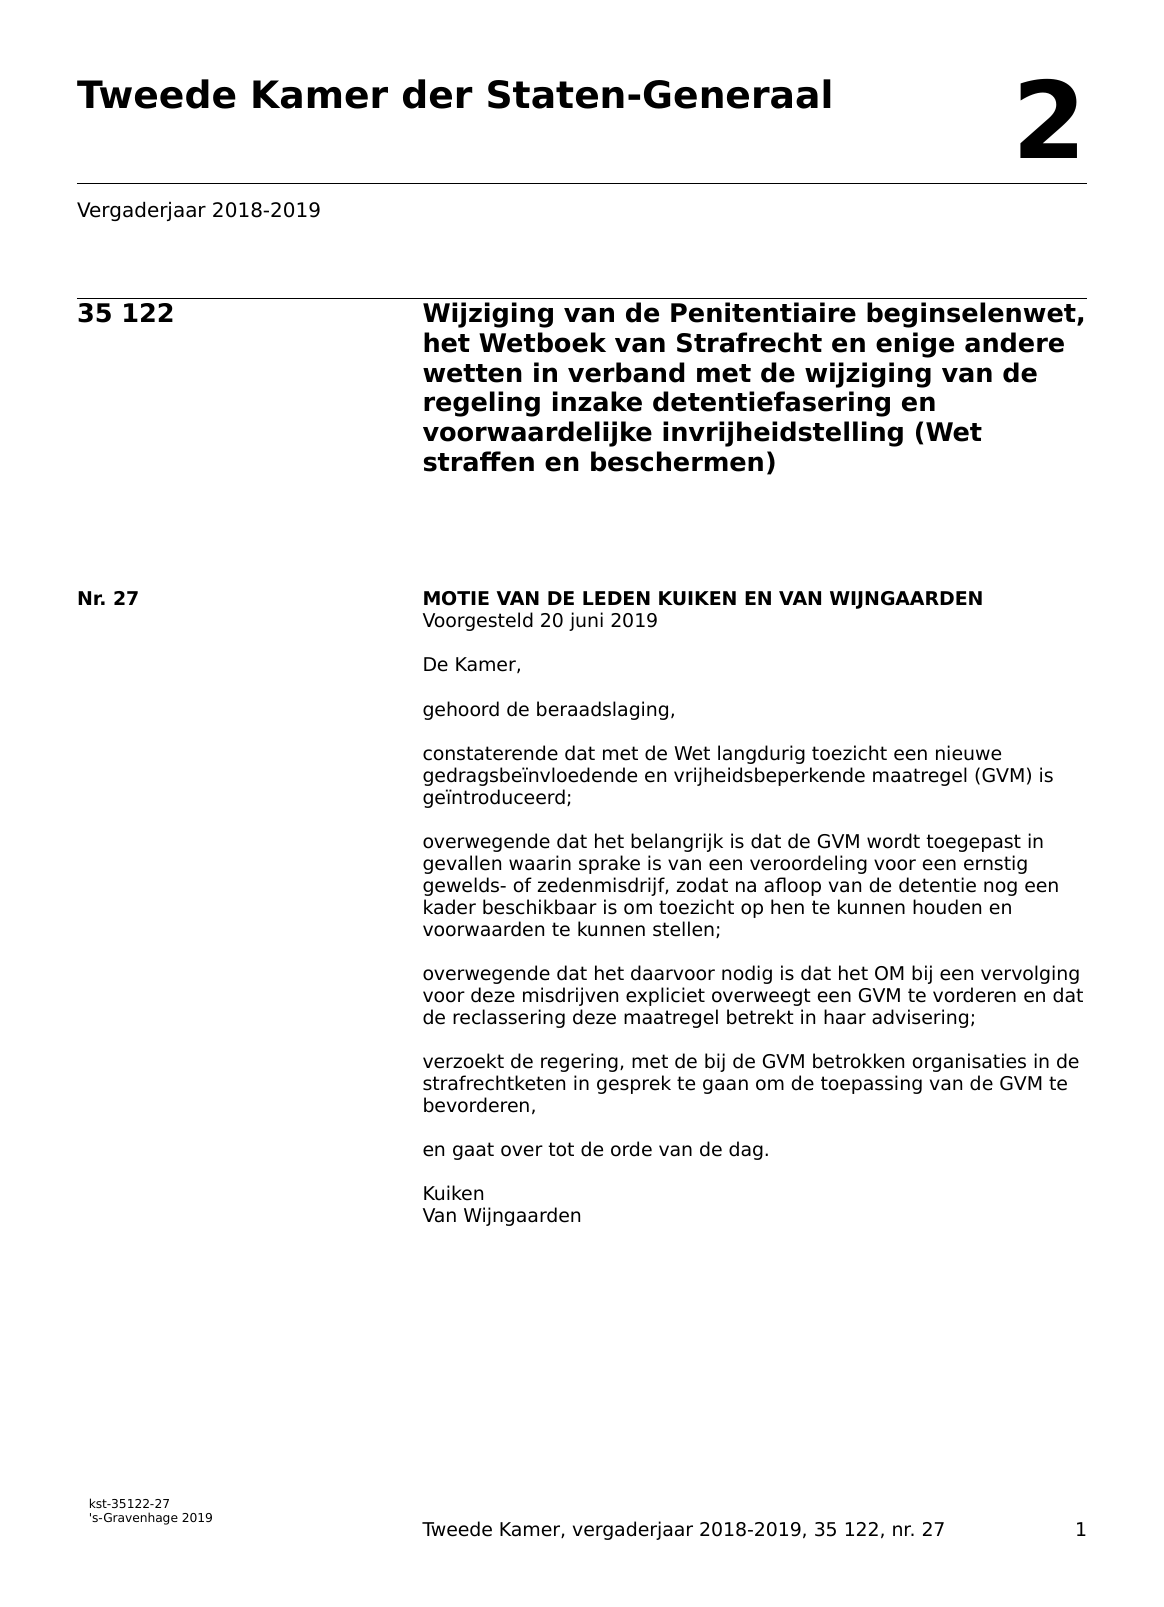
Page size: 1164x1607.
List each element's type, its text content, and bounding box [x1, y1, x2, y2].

text 's-Gravenhage 2019 [88, 1511, 323, 1525]
subtitle Nr. 27 MOTIE VAN DE LEDEN KUIKEN EN VAN WIJNGAARDEN [77, 588, 1087, 610]
subtitle 35 122 Wijziging van de Penitentiaire beginselenwet, het Wetboek van Strafrecht en enige andere wetten in verband met de wijziging van de regeling inzake detentiefasering en voorwaardelijke invrijheidstelling (Wet straffen en beschermen) [77, 299, 1087, 477]
text Van Wijngaarden [422, 1205, 1087, 1227]
text verzoekt de regering, met de bij de GVM betrokken organisaties in de strafrechtketen in gesprek te gaan om de toepassing van de GVM te bevorderen, [422, 1051, 1087, 1117]
text Voorgesteld 20 juni 2019 [422, 610, 1087, 632]
text De Kamer, [422, 654, 1087, 676]
text constaterende dat met de Wet langdurig toezicht een nieuwe gedragsbeïnvloedende en vrijheidsbeperkende maatregel (GVM) is geïntroduceerd; [422, 743, 1087, 808]
text Kuiken [422, 1183, 1087, 1205]
text kst-35122-27 [88, 1497, 323, 1511]
text en gaat over tot de orde van de dag. [422, 1139, 1087, 1161]
text overwegende dat het belangrijk is dat de GVM wordt toegepast in gevallen waarin sprake is van een veroordeling voor een ernstig gewelds- of zedenmisdrijf, zodat na afloop van de detentie nog een kader beschikbaar is om toezicht op hen te kunnen houden en voorwaarden te kunnen stellen; [422, 831, 1087, 941]
text overwegende dat het daarvoor nodig is dat het OM bij een vervolging voor deze misdrijven expliciet overweegt een GVM te vorderen en dat de reclassering deze maatregel betrekt in haar advisering; [422, 963, 1087, 1029]
table_cell Vergaderjaar 2018-2019 [77, 184, 1087, 298]
table_header 2 [886, 59, 1087, 183]
table_header Tweede Kamer der Staten-Generaal [77, 59, 886, 183]
text gehoord de beraadslaging, [422, 698, 1087, 720]
